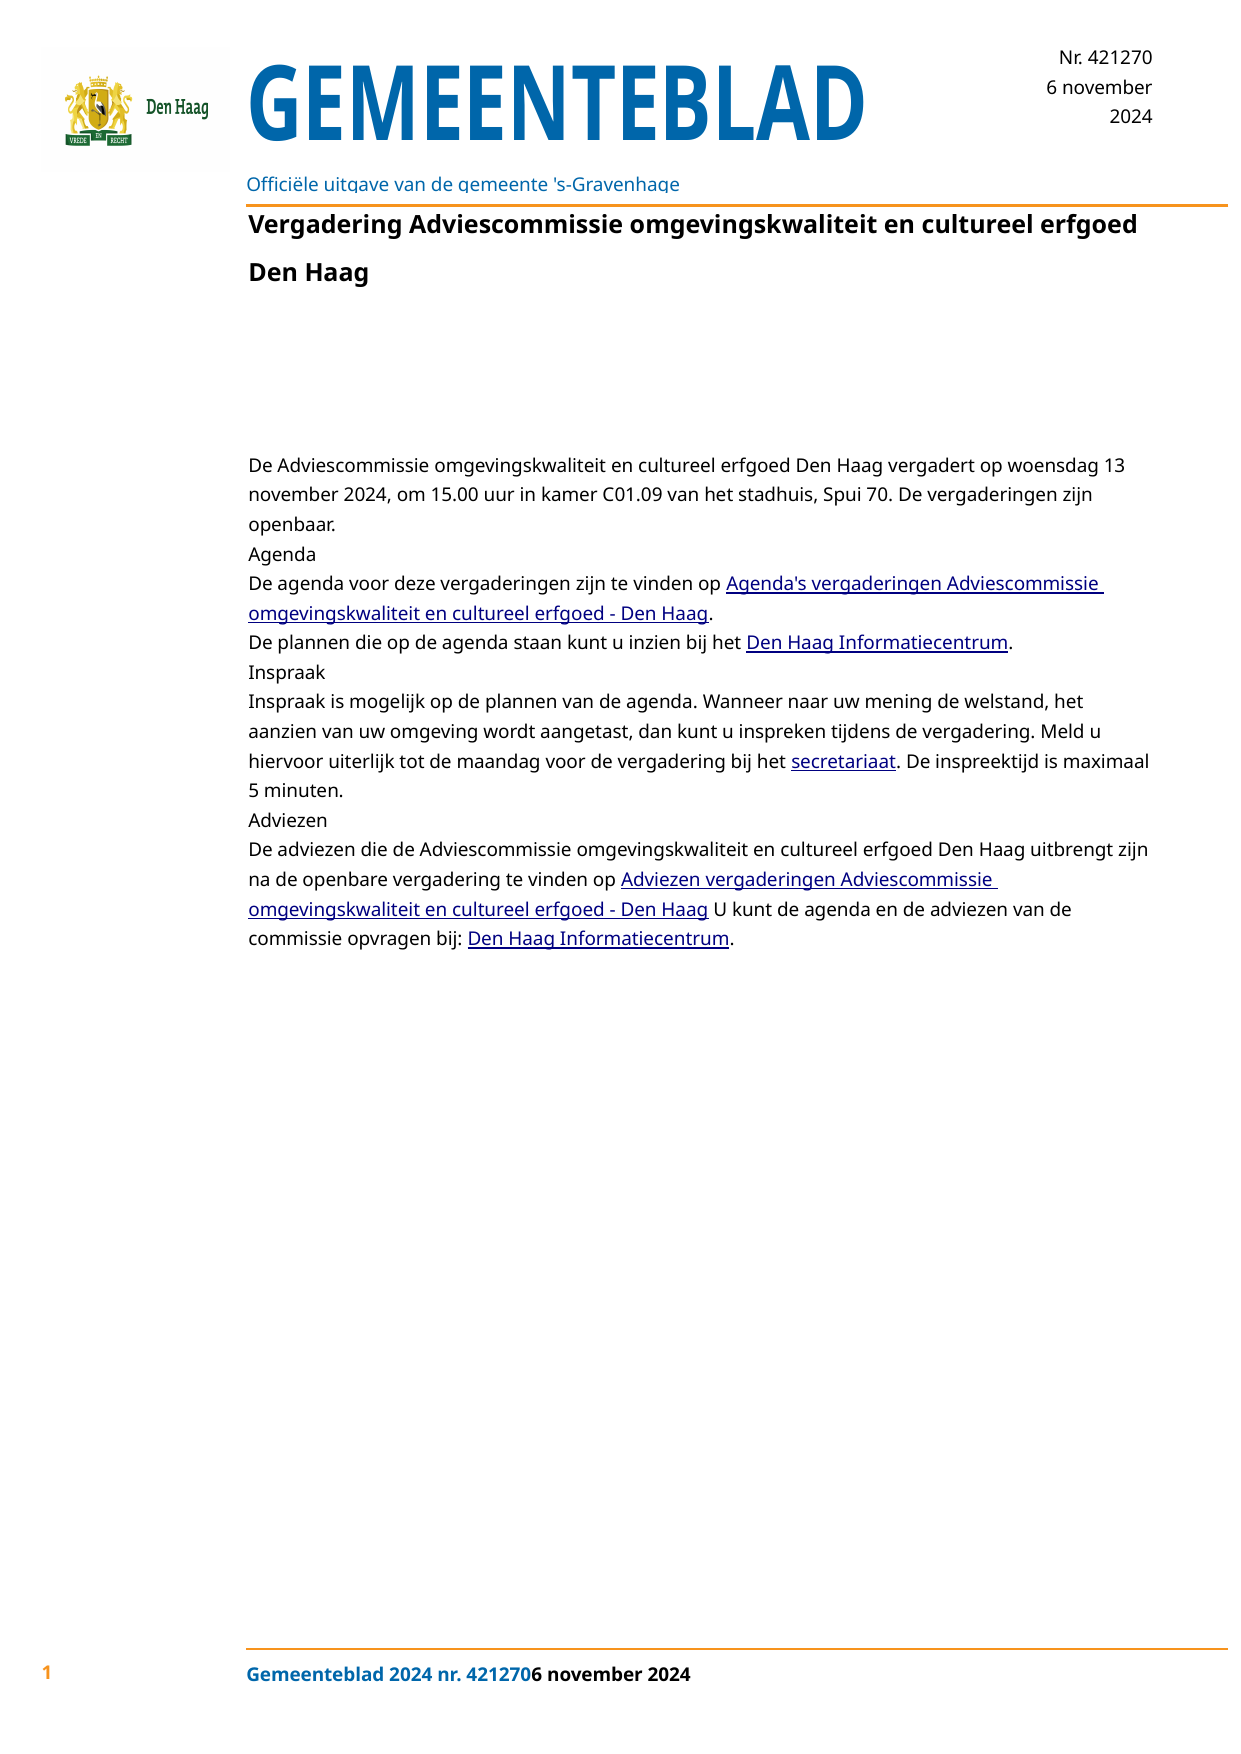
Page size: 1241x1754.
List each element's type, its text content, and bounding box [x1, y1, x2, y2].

text Adviezen [248, 807, 1152, 833]
text De Adviescommissie omgevingskwaliteit en cultureel erfgoed Den Haag vergadert op woensdag 13 november 2024, om 15.00 uur in kamer C01.09 van het stadhuis, Spui 70. De vergaderingen zijn openbaar. [248, 452, 1152, 537]
text Inspraak [248, 659, 1152, 685]
text De plannen die op de agenda staan kunt u inzien bij het Den Haag Informatiecentrum. [248, 629, 1152, 655]
text Vergadering Adviescommissie omgevingskwaliteit en cultureel erfgoed Den Haag [248, 207, 1152, 288]
text Inspraak is mogelijk op de plannen van de agenda. Wanneer naar uw mening de welstand, het aanzien van uw omgeving wordt aangetast, dan kunt u inspreken tijdens de vergadering. Meld u hiervoor uiterlijk tot de maandag voor de vergadering bij het secretariaat. De inspreektijd is maximaal 5 minuten. [248, 689, 1152, 803]
text De agenda voor deze vergaderingen zijn te vinden op Agenda's vergaderingen Adviescommissie omgevingskwaliteit en cultureel erfgoed - Den Haag. [248, 570, 1152, 626]
text De adviezen die de Adviescommissie omgevingskwaliteit en cultureel erfgoed Den Haag uitbrengt zijn na de openbare vergadering te vinden op Adviezen vergaderingen Adviescommissie omgevingskwaliteit en cultureel erfgoed - Den Haag U kunt de agenda en de adviezen van de commissie opvragen bij: Den Haag Informatiecentrum. [248, 837, 1152, 951]
picture [41, 47, 231, 172]
text Agenda [248, 541, 1152, 567]
